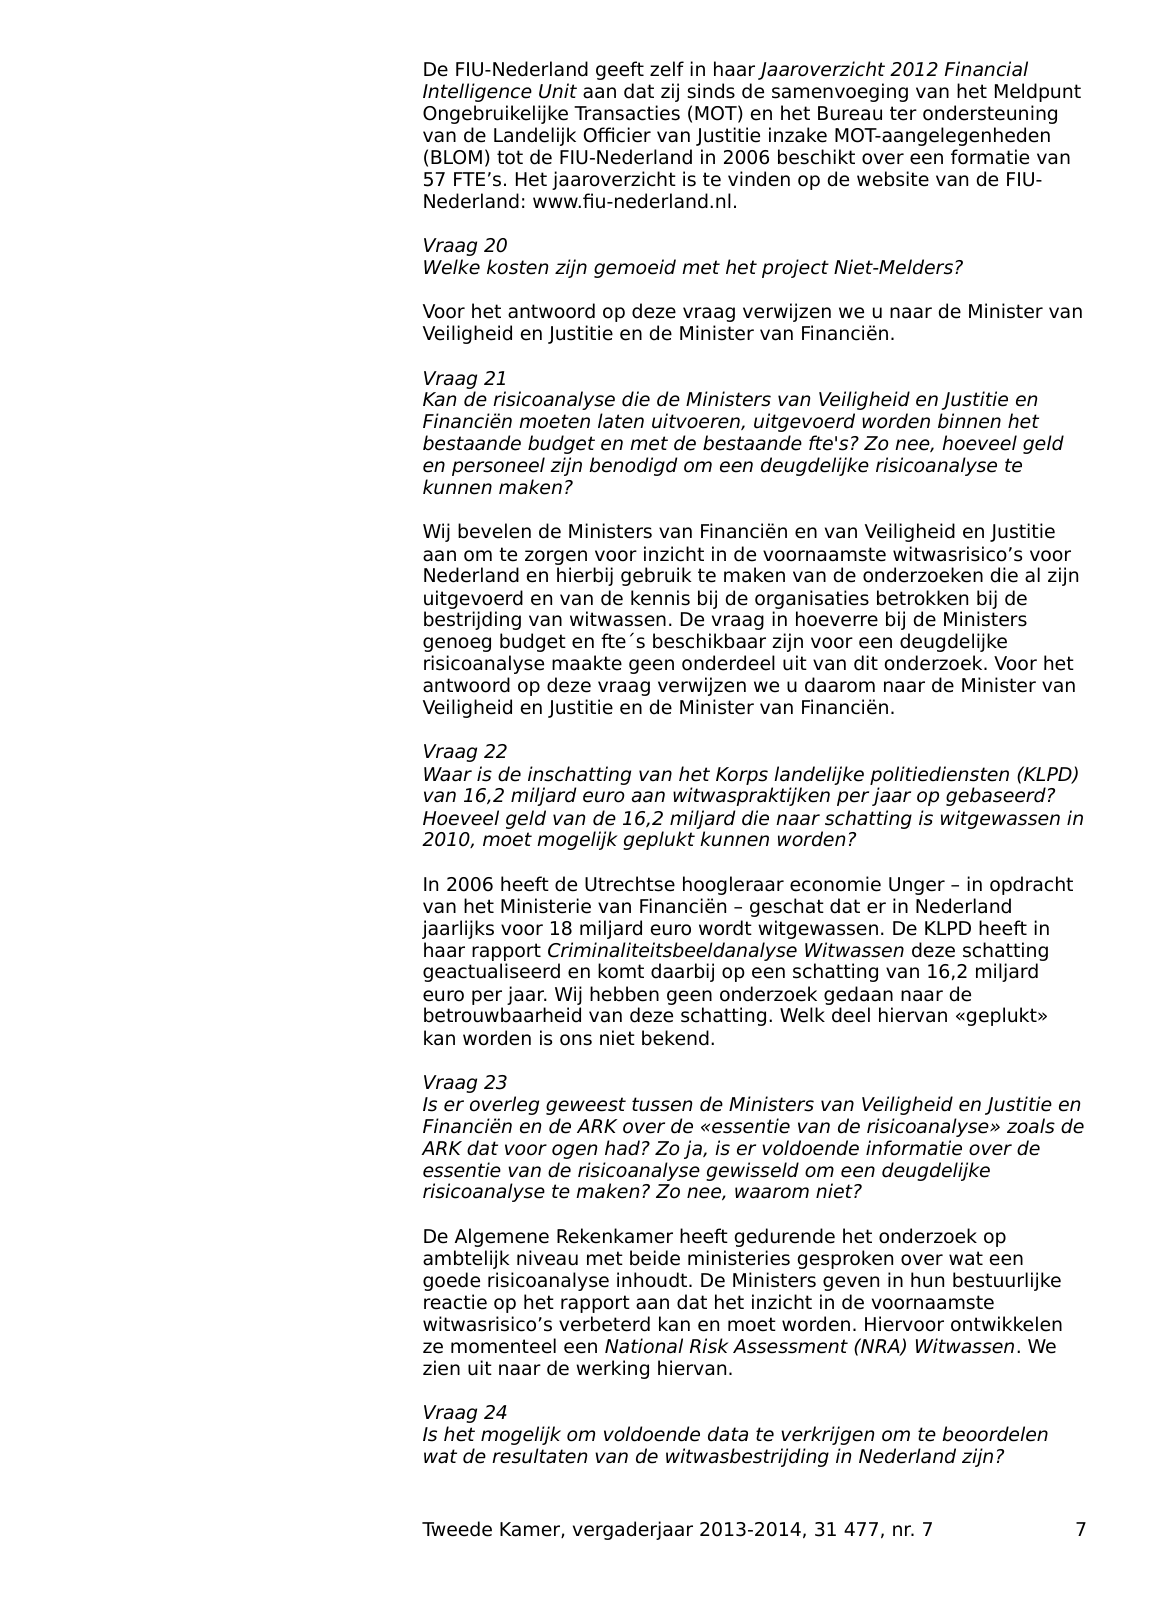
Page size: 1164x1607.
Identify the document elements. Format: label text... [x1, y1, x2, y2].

text Vraag 22 [422, 741, 1087, 763]
text In 2006 heeft de Utrechtse hoogleraar economie Unger – in opdracht van het Ministerie van Financiën – geschat dat er in Nederland jaarlijks voor 18 miljard euro wordt witgewassen. De KLPD heeft in haar rapport Criminaliteitsbeeldanalyse Witwassen deze schatting geactualiseerd en komt daarbij op een schatting van 16,2 miljard euro per jaar. Wij hebben geen onderzoek gedaan naar de betrouwbaarheid van deze schatting. Welk deel hiervan «geplukt» kan worden is ons niet bekend. [422, 873, 1087, 1049]
text De FIU-Nederland geeft zelf in haar Jaaroverzicht 2012 Financial Intelligence Unit aan dat zij sinds de samenvoeging van het Meldpunt Ongebruikelijke Transacties (MOT) en het Bureau ter ondersteuning van de Landelijk Officier van Justitie inzake MOT-aangelegenheden (BLOM) tot de FIU-Nederland in 2006 beschikt over een formatie van 57 FTE’s. Het jaaroverzicht is te vinden op de website van de FIU-Nederland: www.fiu-nederland.nl. [422, 59, 1087, 213]
text Is er overleg geweest tussen de Ministers van Veiligheid en Justitie en Financiën en de ARK over de «essentie van de risicoanalyse» zoals de ARK dat voor ogen had? Zo ja, is er voldoende informatie over de essentie van de risicoanalyse gewisseld om een deugdelijke risicoanalyse te maken? Zo nee, waarom niet? [422, 1093, 1087, 1203]
text Wij bevelen de Ministers van Financiën en van Veiligheid en Justitie aan om te zorgen voor inzicht in de voornaamste witwasrisico’s voor Nederland en hierbij gebruik te maken van de onderzoeken die al zijn uitgevoerd en van de kennis bij de organisaties betrokken bij de bestrijding van witwassen. De vraag in hoeverre bij de Ministers genoeg budget en fte´s beschikbaar zijn voor een deugdelijke risicoanalyse maakte geen onderdeel uit van dit onderzoek. Voor het antwoord op deze vraag verwijzen we u daarom naar de Minister van Veiligheid en Justitie en de Minister van Financiën. [422, 521, 1087, 719]
text Vraag 20 [422, 235, 1087, 257]
text Vraag 24 [422, 1402, 1087, 1424]
text Vraag 21 [422, 367, 1087, 389]
text De Algemene Rekenkamer heeft gedurende het onderzoek op ambtelijk niveau met beide ministeries gesproken over wat een goede risicoanalyse inhoudt. De Ministers geven in hun bestuurlijke reactie op het rapport aan dat het inzicht in de voornaamste witwasrisico’s verbeterd kan en moet worden. Hiervoor ontwikkelen ze momenteel een National Risk Assessment (NRA) Witwassen. We zien uit naar de werking hiervan. [422, 1226, 1087, 1379]
text Vraag 23 [422, 1072, 1087, 1093]
text Voor het antwoord op deze vraag verwijzen we u naar de Minister van Veiligheid en Justitie en de Minister van Financiën. [422, 301, 1087, 345]
text Is het mogelijk om voldoende data te verkrijgen om te beoordelen wat de resultaten van de witwasbestrijding in Nederland zijn? [422, 1424, 1087, 1468]
text Waar is de inschatting van het Korps landelijke politiediensten (KLPD) van 16,2 miljard euro aan witwaspraktijken per jaar op gebaseerd? Hoeveel geld van de 16,2 miljard die naar schatting is witgewassen in 2010, moet mogelijk geplukt kunnen worden? [422, 763, 1087, 851]
text Welke kosten zijn gemoeid met het project Niet-Melders? [422, 257, 1087, 279]
text Kan de risicoanalyse die de Ministers van Veiligheid en Justitie en Financiën moeten laten uitvoeren, uitgevoerd worden binnen het bestaande budget en met de bestaande fte's? Zo nee, hoeveel geld en personeel zijn benodigd om een deugdelijke risicoanalyse te kunnen maken? [422, 389, 1087, 499]
